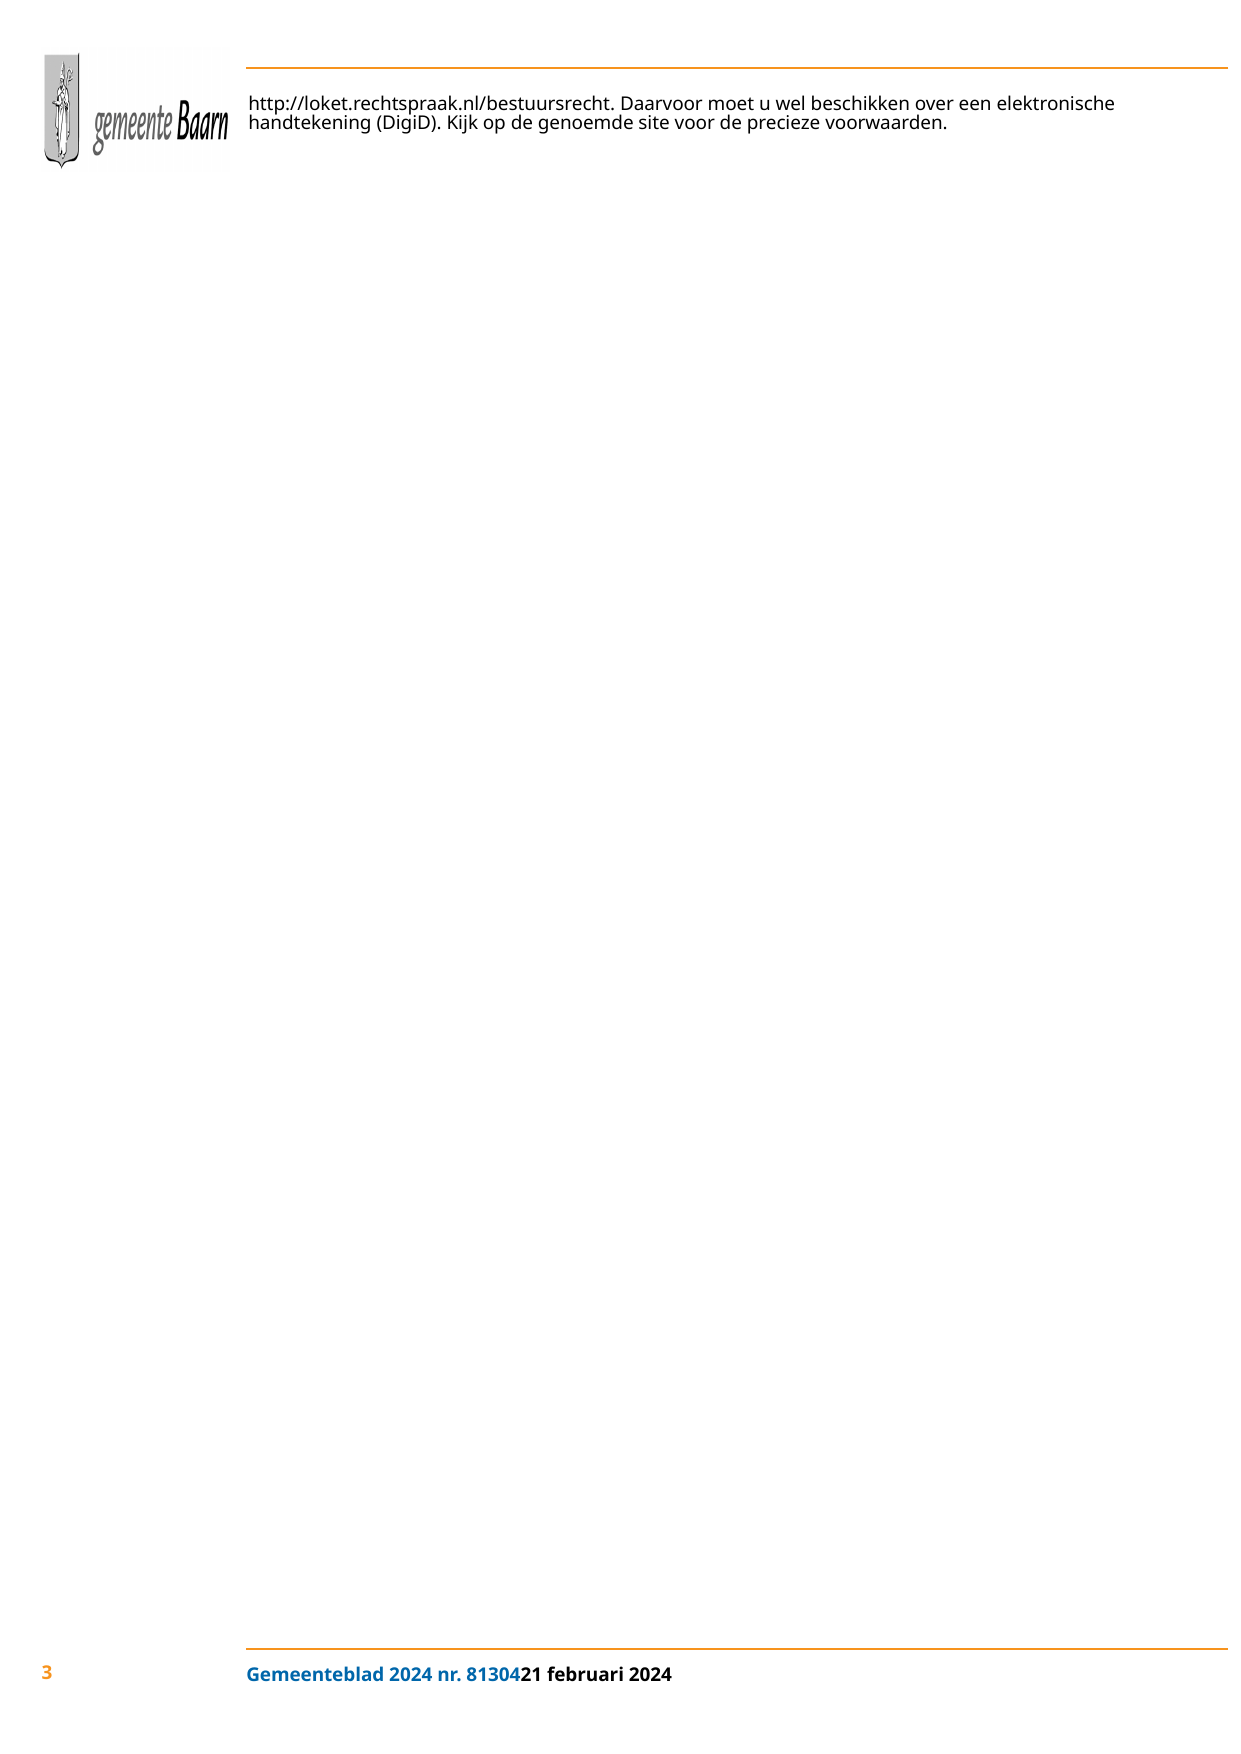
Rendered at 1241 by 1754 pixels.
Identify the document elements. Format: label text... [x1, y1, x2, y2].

text http://loket.rechtspraak.nl/bestuursrecht. Daarvoor moet u wel beschikken over een elektronische handtekening (DigiD). Kijk op de genoemde site voor de precieze voorwaarden. [248, 95, 1152, 133]
picture [41, 47, 231, 172]
